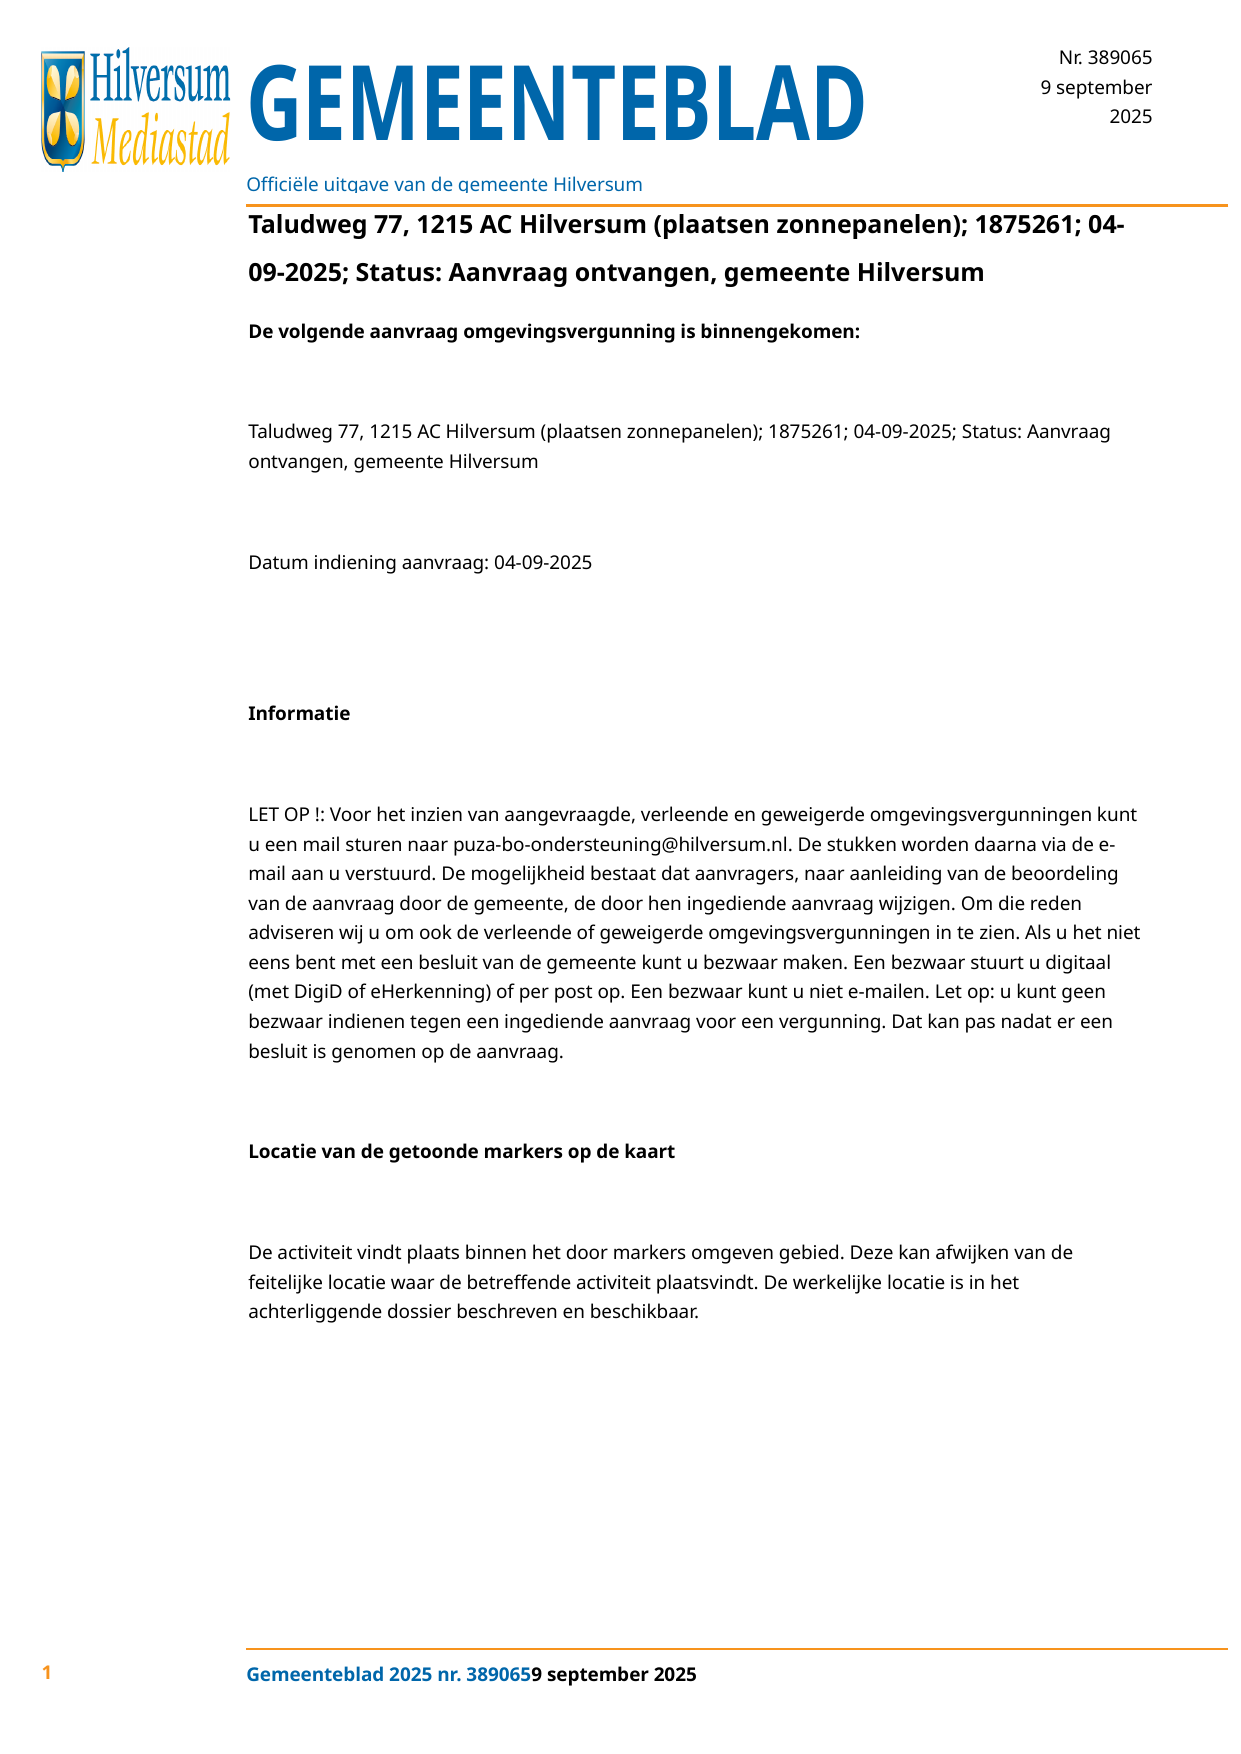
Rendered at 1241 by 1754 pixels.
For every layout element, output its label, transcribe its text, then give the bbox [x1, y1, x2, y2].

text De volgende aanvraag omgevingsvergunning is binnengekomen: [248, 318, 1152, 344]
text Datum indiening aanvraag: 04-09-2025 [248, 549, 1152, 575]
text LET OP !: Voor het inzien van aangevraagde, verleende en geweigerde omgevingsvergunningen kunt u een mail sturen naar puza-bo-ondersteuning@hilversum.nl. De stukken worden daarna via de e-mail aan u verstuurd. De mogelijkheid bestaat dat aanvragers, naar aanleiding van de beoordeling van de aanvraag door de gemeente, de door hen ingediende aanvraag wijzigen. Om die reden adviseren wij u om ook de verleende of geweigerde omgevingsvergunningen in te zien. Als u het niet eens bent met een besluit van de gemeente kunt u bezwaar maken. Een bezwaar stuurt u digitaal (met DigiD of eHerkenning) of per post op. Een bezwaar kunt u niet e-mailen. Let op: u kunt geen bezwaar indienen tegen een ingediende aanvraag voor een vergunning. Dat kan pas nadat er een besluit is genomen op de aanvraag. [248, 801, 1152, 1064]
picture [41, 47, 231, 172]
text De activiteit vindt plaats binnen het door markers omgeven gebied. Deze kan afwijken van de feitelijke locatie waar de betreffende activiteit plaatsvindt. De werkelijke locatie is in het achterliggende dossier beschreven en beschikbaar. [248, 1239, 1152, 1324]
text Informatie [248, 700, 1152, 726]
text Taludweg 77, 1215 AC Hilversum (plaatsen zonnepanelen); 1875261; 04-09-2025; Status: Aanvraag ontvangen, gemeente Hilversum [248, 207, 1152, 288]
text Taludweg 77, 1215 AC Hilversum (plaatsen zonnepanelen); 1875261; 04-09-2025; Status: Aanvraag ontvangen, gemeente Hilversum [248, 419, 1152, 474]
text Locatie van de getoonde markers op de kaart [248, 1139, 1152, 1164]
